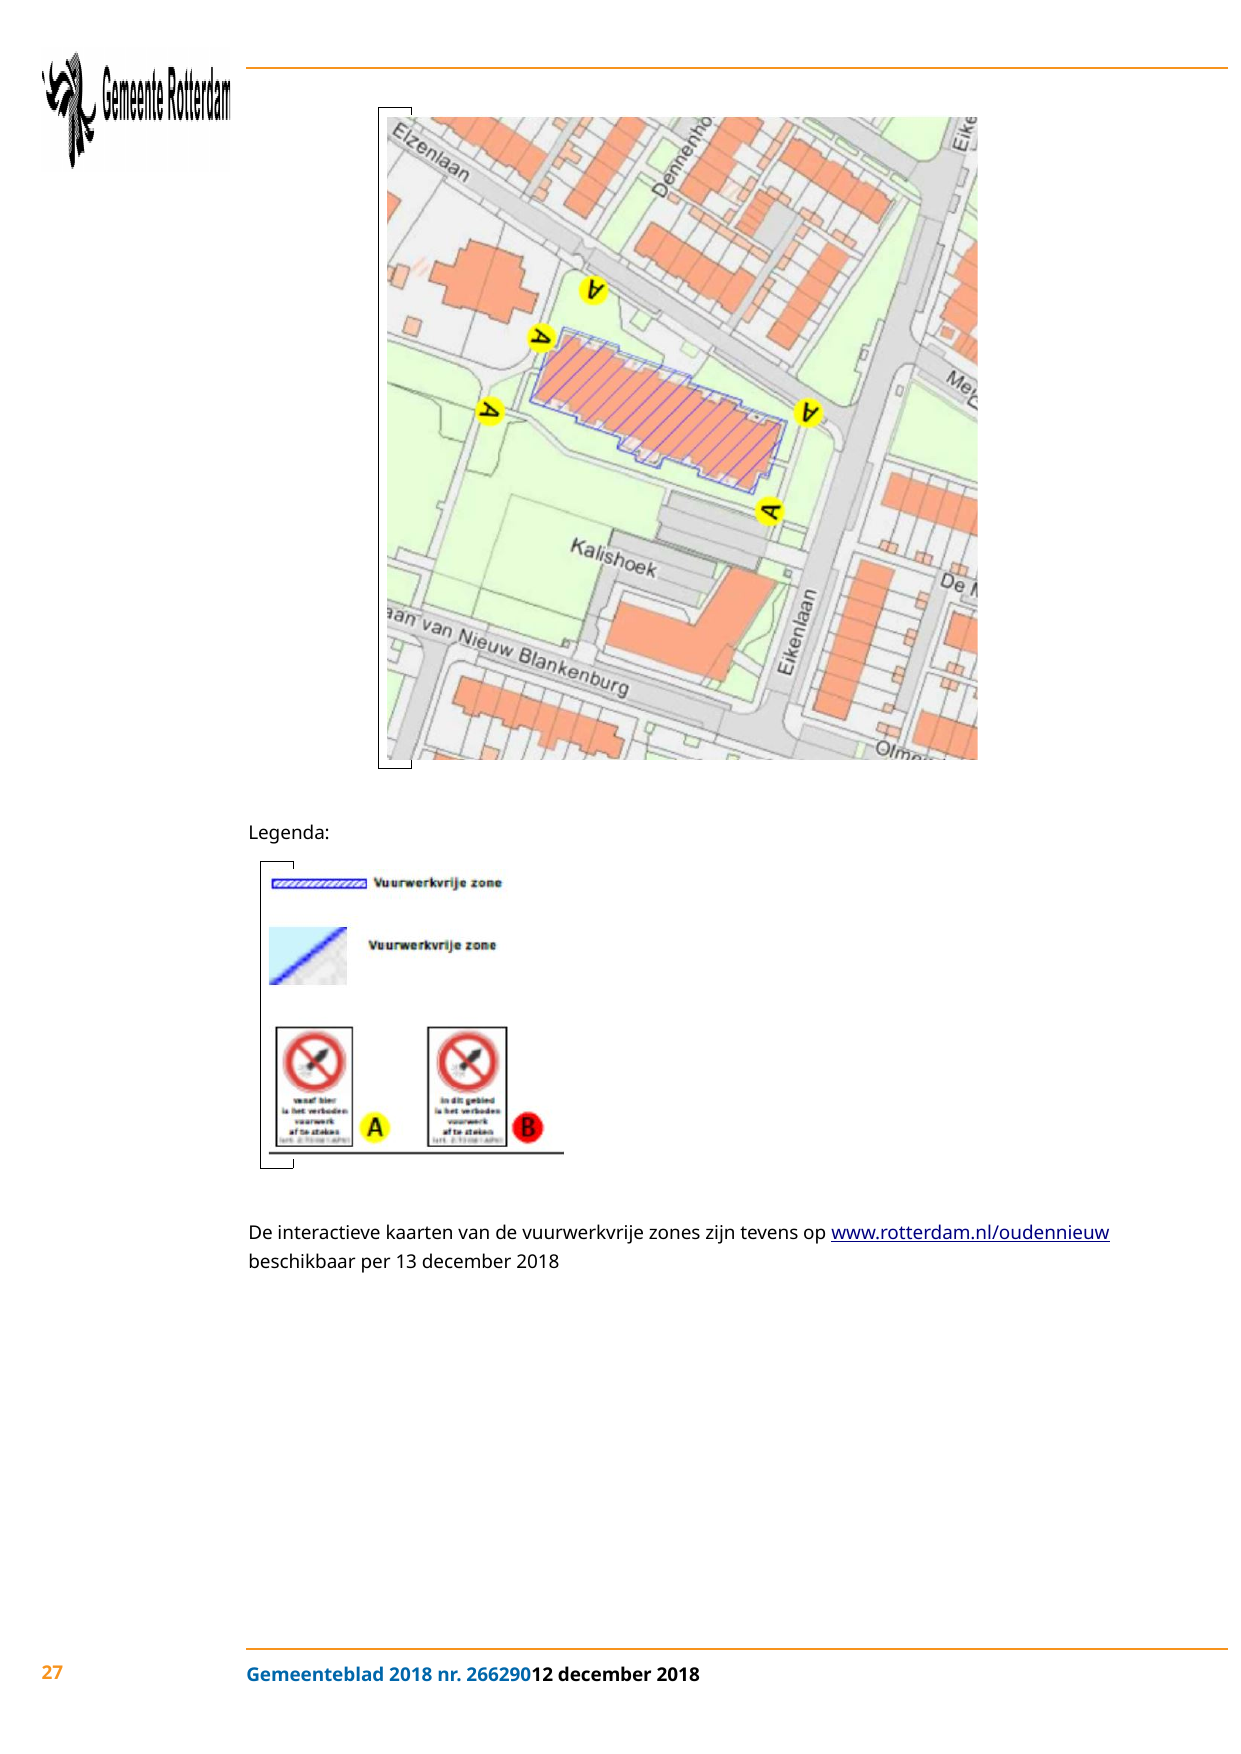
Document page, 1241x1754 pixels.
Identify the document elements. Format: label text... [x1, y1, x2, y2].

text De interactieve kaarten van de vuurwerkvrije zones zijn tevens op www.rotterdam.nl/oudennieuw beschikbaar per 13 december 2018 [248, 1219, 1152, 1274]
picture [268, 869, 565, 1159]
text Legenda: [248, 819, 1152, 845]
picture [387, 115, 978, 760]
picture [41, 47, 231, 172]
